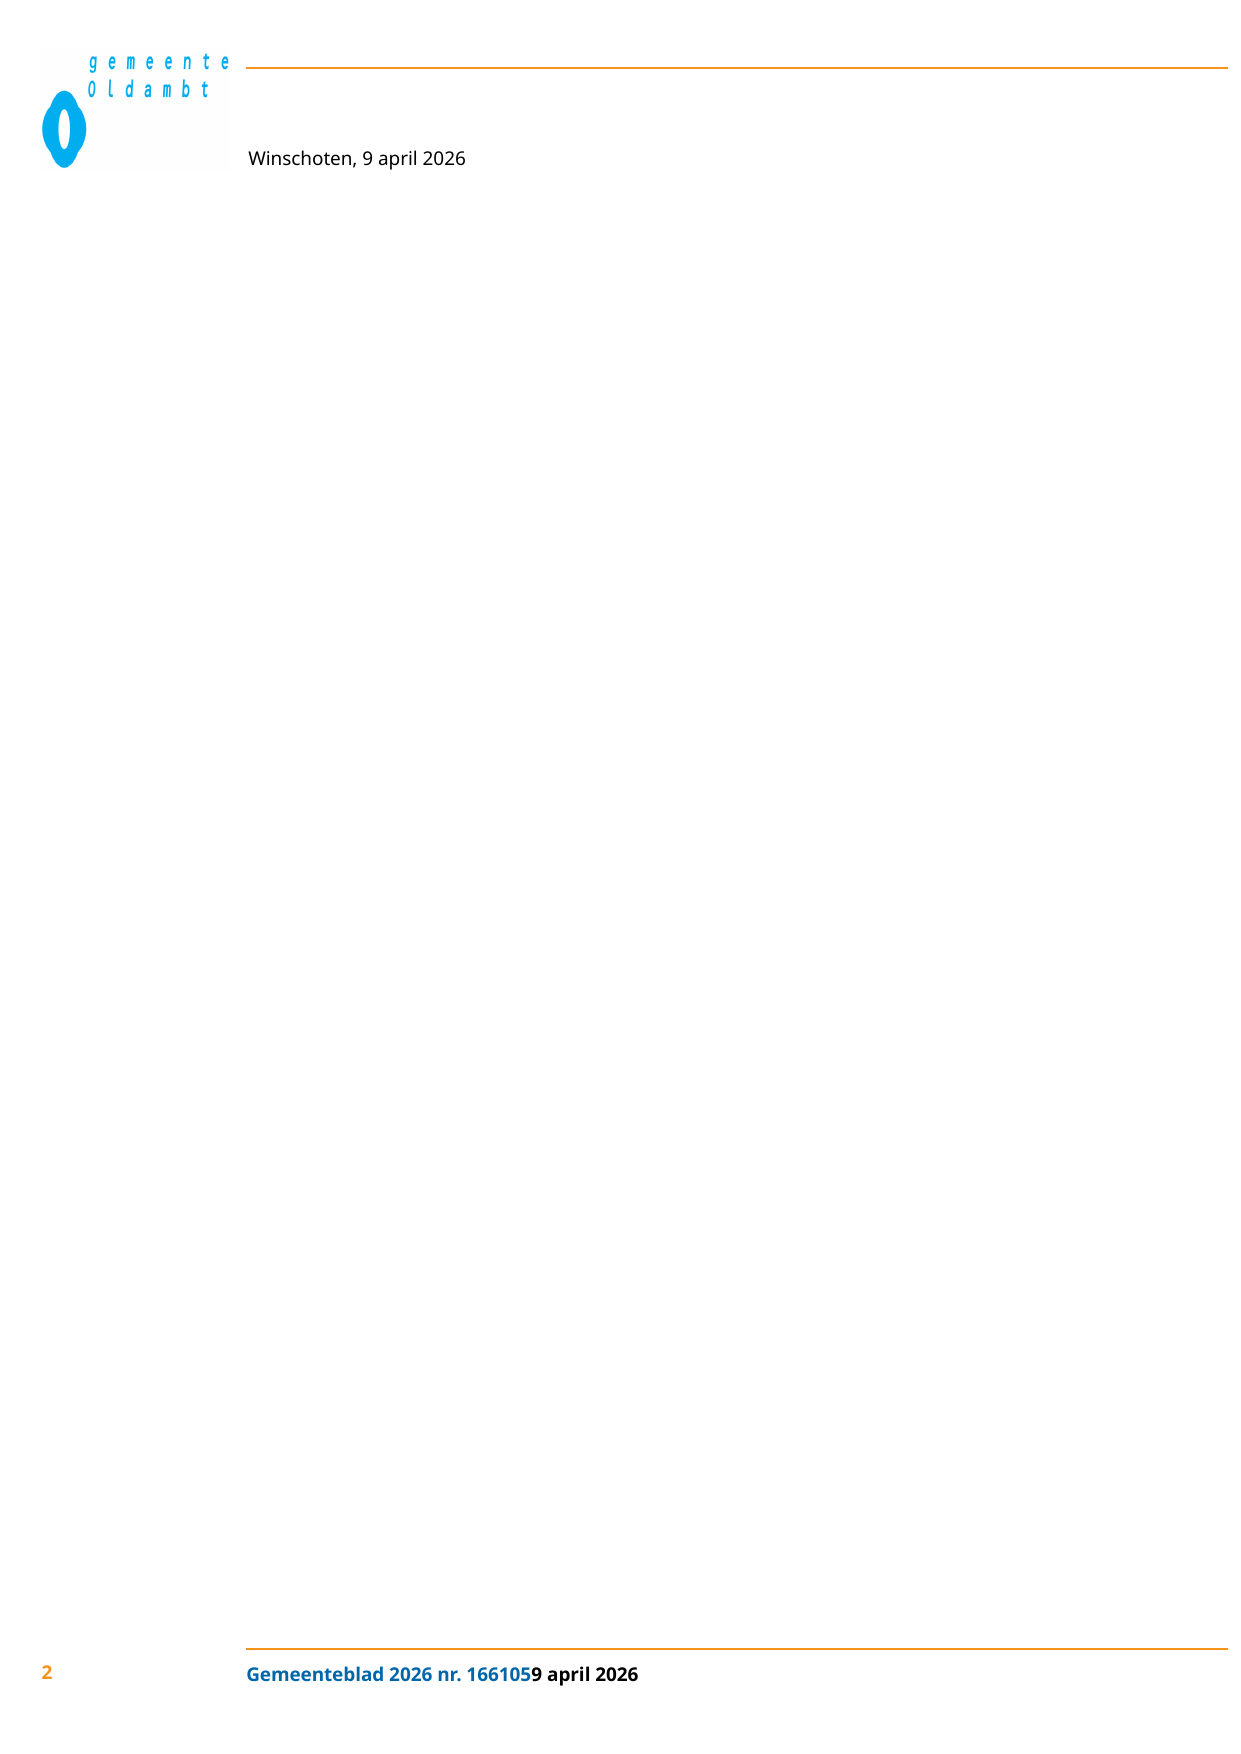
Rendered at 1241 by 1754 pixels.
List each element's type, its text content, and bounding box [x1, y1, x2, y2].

text Winschoten, 9 april 2026 [248, 145, 1152, 171]
picture [41, 47, 231, 172]
